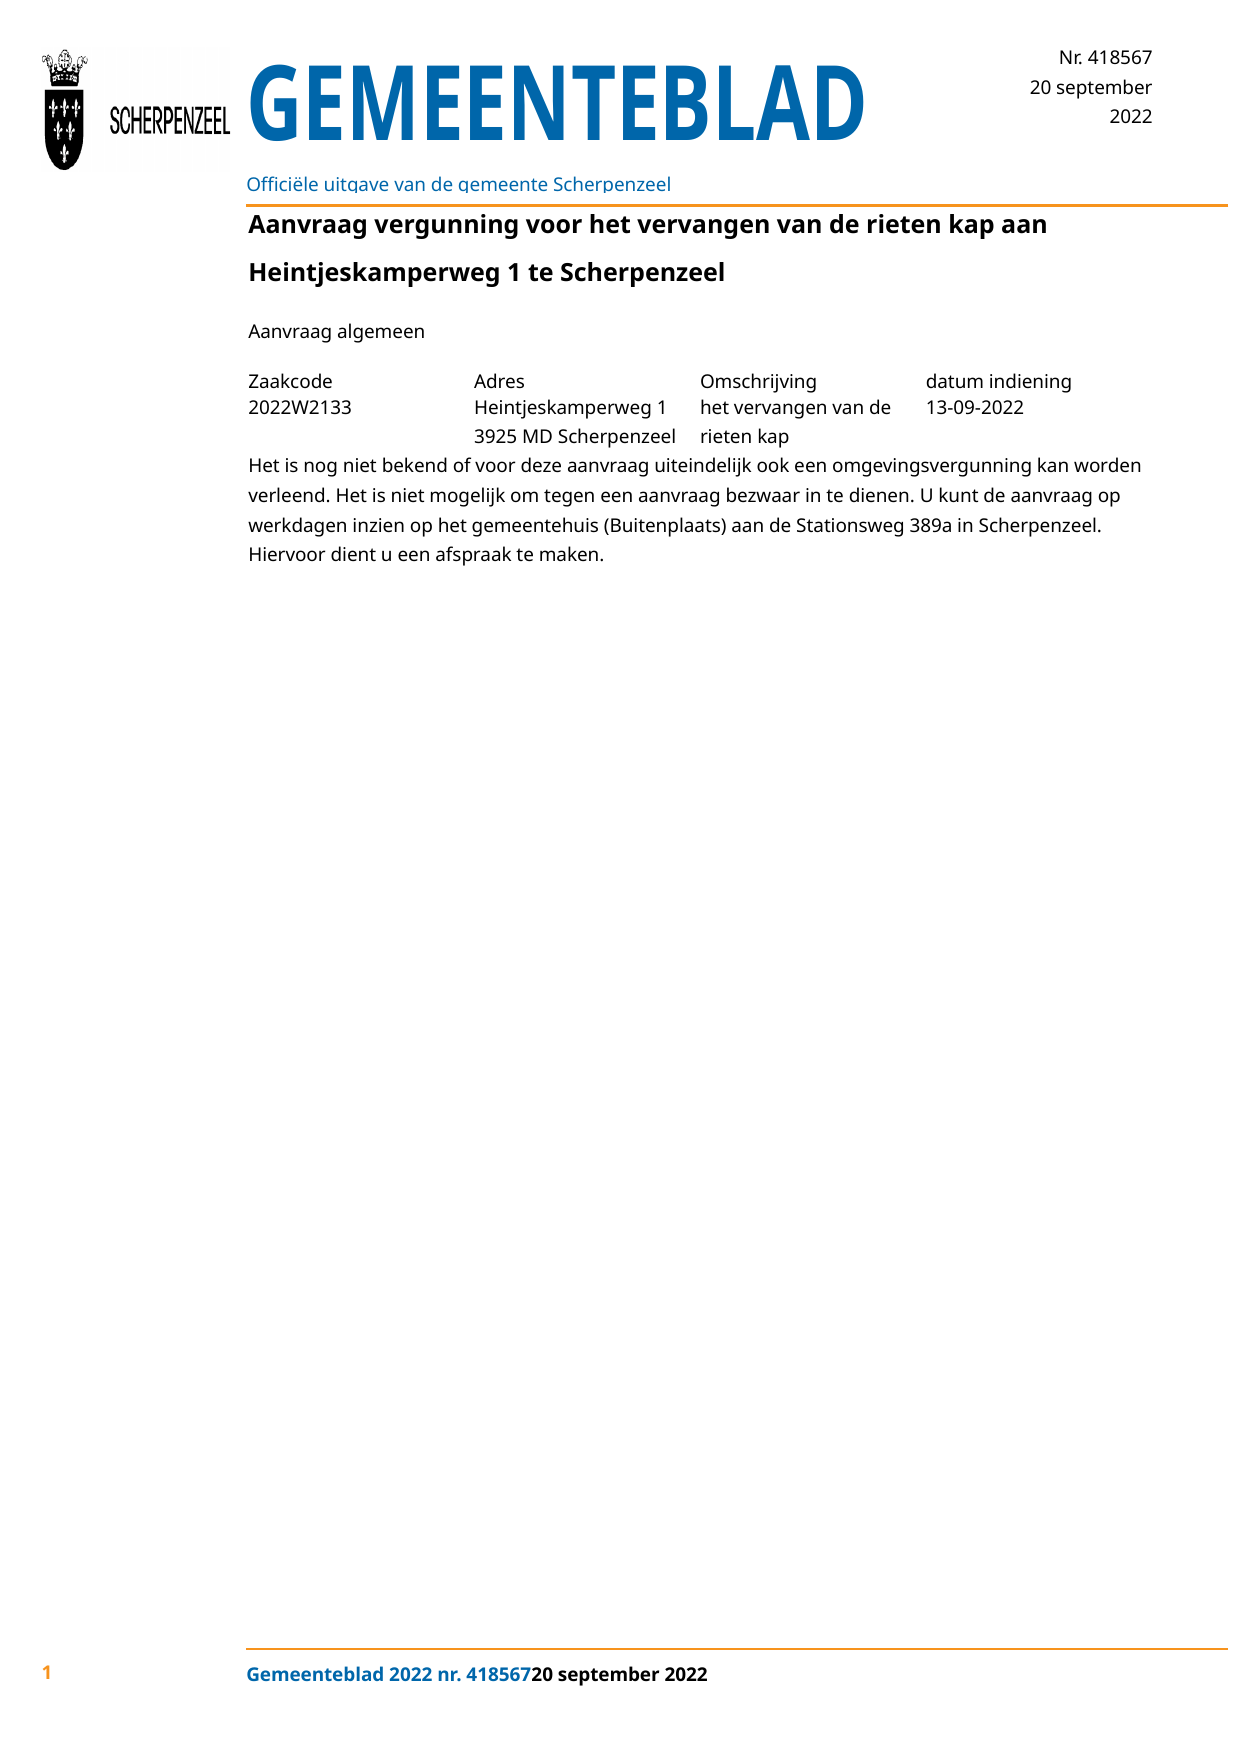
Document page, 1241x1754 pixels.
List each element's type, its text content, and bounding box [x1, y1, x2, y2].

table_cell 13-09-2022 [926, 394, 1152, 449]
table_header datum indiening [926, 369, 1152, 394]
table_cell 2022W2133 [248, 394, 474, 449]
text Het is nog niet bekend of voor deze aanvraag uiteindelijk ook een omgevingsvergunning kan worden verleend. Het is niet mogelijk om tegen een aanvraag bezwaar in te dienen. U kunt de aanvraag op werkdagen inzien op het gemeentehuis (Buitenplaats) aan de Stationsweg 389a in Scherpenzeel. Hiervoor dient u een afspraak te maken. [248, 453, 1152, 567]
table_cell Heintjeskamperweg 1 3925 MD Scherpenzeel [474, 394, 700, 449]
picture [41, 47, 231, 172]
table_header Zaakcode [248, 369, 474, 394]
text Aanvraag algemeen [248, 318, 1152, 344]
table_cell het vervangen van de rieten kap [700, 394, 926, 449]
text Aanvraag vergunning voor het vervangen van de rieten kap aan Heintjeskamperweg 1 te Scherpenzeel [248, 207, 1152, 288]
table_header Omschrijving [700, 369, 926, 394]
table_header Adres [474, 369, 700, 394]
